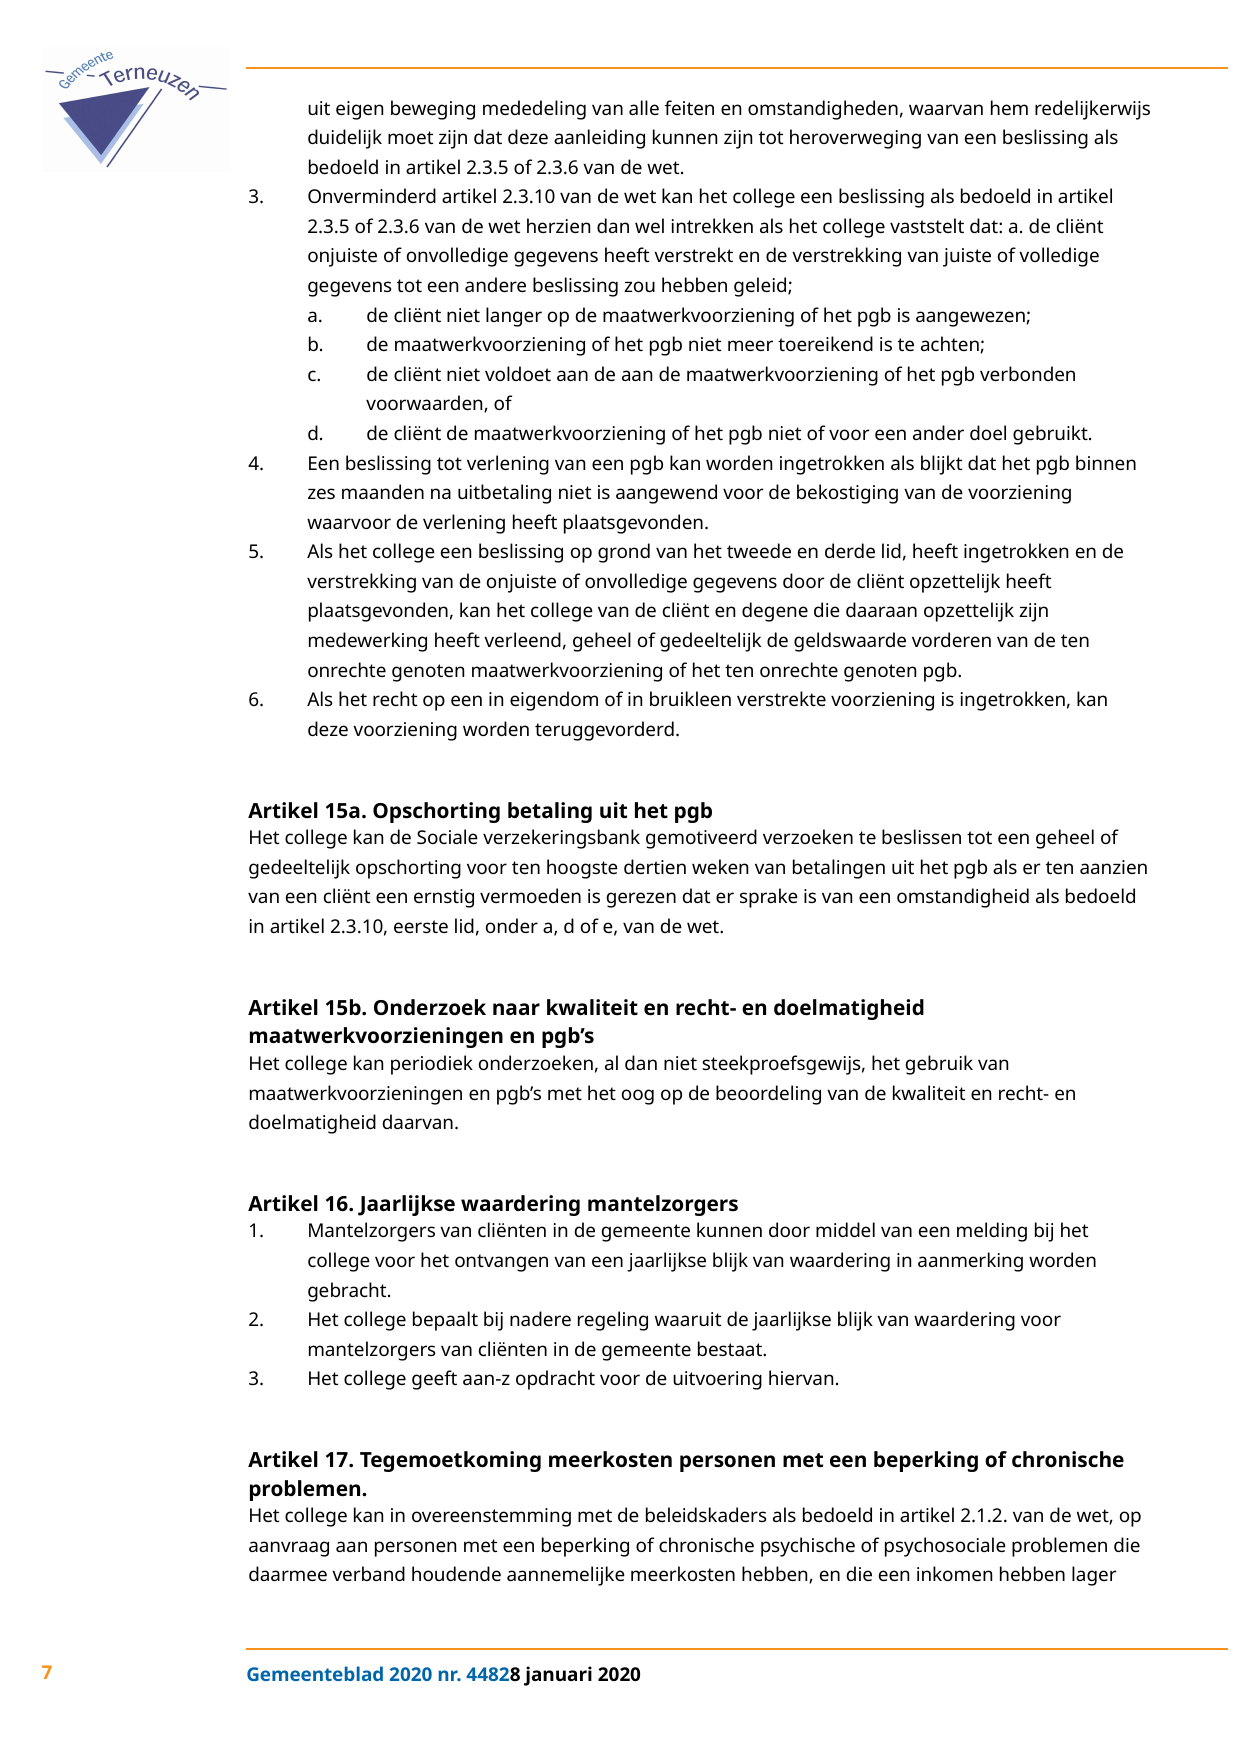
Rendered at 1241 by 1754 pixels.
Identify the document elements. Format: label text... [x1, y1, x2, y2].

picture [41, 47, 231, 172]
list de cliënt niet langer op de maatwerkvoorziening of het pgb is aangewezen; [307, 302, 1152, 328]
list Als het college een beslissing op grond van het tweede en derde lid, heeft ingetrokken en de verstrekking van de onjuiste of onvolledige gegevens door de cliënt opzettelijk heeft plaatsgevonden, kan het college van de cliënt en degene die daaraan opzettelijk zijn medewerking heeft verleend, geheel of gedeeltelijk de geldswaarde vorderen van de ten onrechte genoten maatwerkvoorziening of het ten onrechte genoten pgb. [248, 538, 1152, 683]
list Onverminderd artikel 2.3.10 van de wet kan het college een beslissing als bedoeld in artikel 2.3.5 of 2.3.6 van de wet herzien dan wel intrekken als het college vaststelt dat: a. de cliënt onjuiste of onvolledige gegevens heeft verstrekt en de verstrekking van juiste of volledige gegevens tot een andere beslissing zou hebben geleid; [248, 183, 1152, 298]
text Het college kan de Sociale verzekeringsbank gemotiveerd verzoeken te beslissen tot een geheel of gedeeltelijk opschorting voor ten hoogste dertien weken van betalingen uit het pgb als er ten aanzien van een cliënt een ernstig vermoeden is gerezen dat er sprake is van een omstandigheid als bedoeld in artikel 2.3.10, eerste lid, onder a, d of e, van de wet. [248, 824, 1152, 939]
text Artikel 16. Jaarlijkse waardering mantelzorgers [248, 1189, 1152, 1218]
list de cliënt niet voldoet aan de aan de maatwerkvoorziening of het pgb verbonden voorwaarden, of [307, 361, 1152, 416]
list de cliënt de maatwerkvoorziening of het pgb niet of voor een ander doel gebruikt. [307, 420, 1152, 446]
text Artikel 15b. Onderzoek naar kwaliteit en recht- en doelmatigheid maatwerkvoorzieningen en pgb’s [248, 993, 1152, 1050]
list Mantelzorgers van cliënten in de gemeente kunnen door middel van een melding bij het college voor het ontvangen van een jaarlijkse blijk van waardering in aanmerking worden gebracht. [248, 1218, 1152, 1303]
list Het college geeft aan-z opdracht voor de uitvoering hiervan. [248, 1366, 1152, 1391]
list Een beslissing tot verlening van een pgb kan worden ingetrokken als blijkt dat het pgb binnen zes maanden na uitbetaling niet is aangewend voor de bekostiging van de voorziening waarvoor de verlening heeft plaatsgevonden. [248, 450, 1152, 535]
list uit eigen beweging mededeling van alle feiten en omstandigheden, waarvan hem redelijkerwijs duidelijk moet zijn dat deze aanleiding kunnen zijn tot heroverweging van een beslissing als bedoeld in artikel 2.3.5 of 2.3.6 van de wet. [248, 95, 1152, 180]
text Het college kan in overeenstemming met de beleidskaders als bedoeld in artikel 2.1.2. van de wet, op aanvraag aan personen met een beperking of chronische psychische of psychosociale problemen die daarmee verband houdende aannemelijke meerkosten hebben, en die een inkomen hebben lager [248, 1502, 1152, 1587]
text Het college kan periodiek onderzoeken, al dan niet steekproefsgewijs, het gebruik van maatwerkvoorzieningen en pgb’s met het oog op de beoordeling van de kwaliteit en recht- en doelmatigheid daarvan. [248, 1050, 1152, 1135]
list Het college bepaalt bij nadere regeling waaruit de jaarlijkse blijk van waardering voor mantelzorgers van cliënten in de gemeente bestaat. [248, 1306, 1152, 1362]
text Artikel 17. Tegemoetkoming meerkosten personen met een beperking of chronische problemen. [248, 1446, 1152, 1502]
list de maatwerkvoorziening of het pgb niet meer toereikend is te achten; [307, 331, 1152, 357]
list Als het recht op een in eigendom of in bruikleen verstrekte voorziening is ingetrokken, kan deze voorziening worden teruggevorderd. [248, 686, 1152, 742]
text Artikel 15a. Opschorting betaling uit het pgb [248, 796, 1152, 824]
